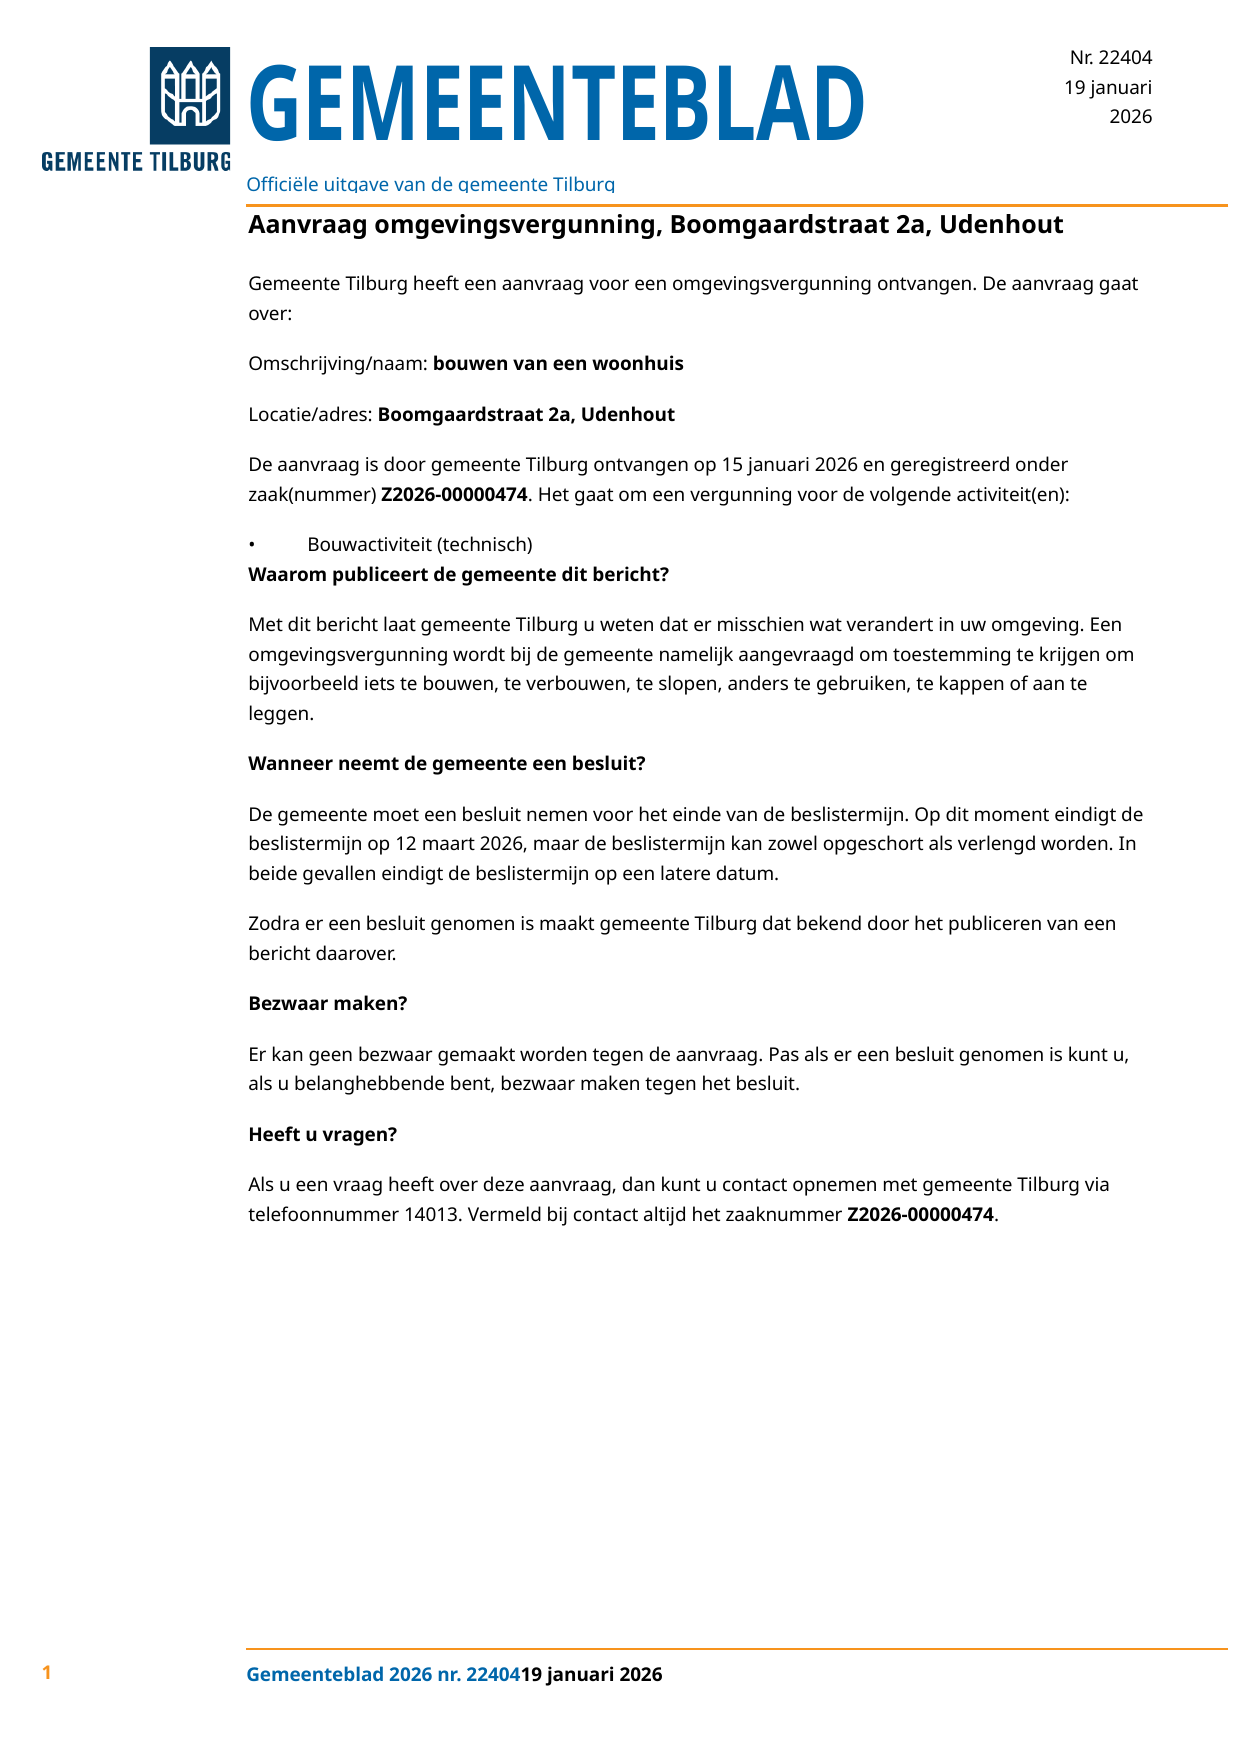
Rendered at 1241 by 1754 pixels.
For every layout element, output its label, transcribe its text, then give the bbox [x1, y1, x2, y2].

text Locatie/adres: Boomgaardstraat 2a, Udenhout [248, 401, 1152, 426]
text Wanneer neemt de gemeente een besluit? [248, 750, 1152, 776]
picture [41, 47, 231, 172]
text Heeft u vragen? [248, 1121, 1152, 1146]
text Er kan geen bezwaar gemaakt worden tegen de aanvraag. Pas als er een besluit genomen is kunt u, als u belanghebbende bent, bezwaar maken tegen het besluit. [248, 1041, 1152, 1096]
text Met dit bericht laat gemeente Tilburg u weten dat er misschien wat verandert in uw omgeving. Een omgevingsvergunning wordt bij de gemeente namelijk aangevraagd om toestemming te krijgen om bijvoorbeeld iets te bouwen, te verbouwen, te slopen, anders te gebruiken, te kappen of aan te leggen. [248, 611, 1152, 726]
text Bezwaar maken? [248, 990, 1152, 1016]
text Zodra er een besluit genomen is maakt gemeente Tilburg dat bekend door het publiceren van een bericht daarover. [248, 910, 1152, 966]
text Waarom publiceert de gemeente dit bericht? [248, 561, 1152, 586]
text Aanvraag omgevingsvergunning, Boomgaardstraat 2a, Udenhout [248, 207, 1152, 241]
text Gemeente Tilburg heeft een aanvraag voor een omgevingsvergunning ontvangen. De aanvraag gaat over: [248, 270, 1152, 326]
list Bouwactiviteit (technisch) [248, 531, 1152, 557]
text De gemeente moet een besluit nemen voor het einde van de beslistermijn. Op dit moment eindigt de beslistermijn op 12 maart 2026, maar de beslistermijn kan zowel opgeschort als verlengd worden. In beide gevallen eindigt de beslistermijn op een latere datum. [248, 801, 1152, 886]
text De aanvraag is door gemeente Tilburg ontvangen op 15 januari 2026 en geregistreerd onder zaak(nummer) Z2026-00000474. Het gaat om een vergunning voor de volgende activiteit(en): [248, 451, 1152, 506]
text Als u een vraag heeft over deze aanvraag, dan kunt u contact opnemen met gemeente Tilburg via telefoonnummer 14013. Vermeld bij contact altijd het zaaknummer Z2026-00000474. [248, 1171, 1152, 1226]
text Omschrijving/naam: bouwen van een woonhuis [248, 350, 1152, 376]
